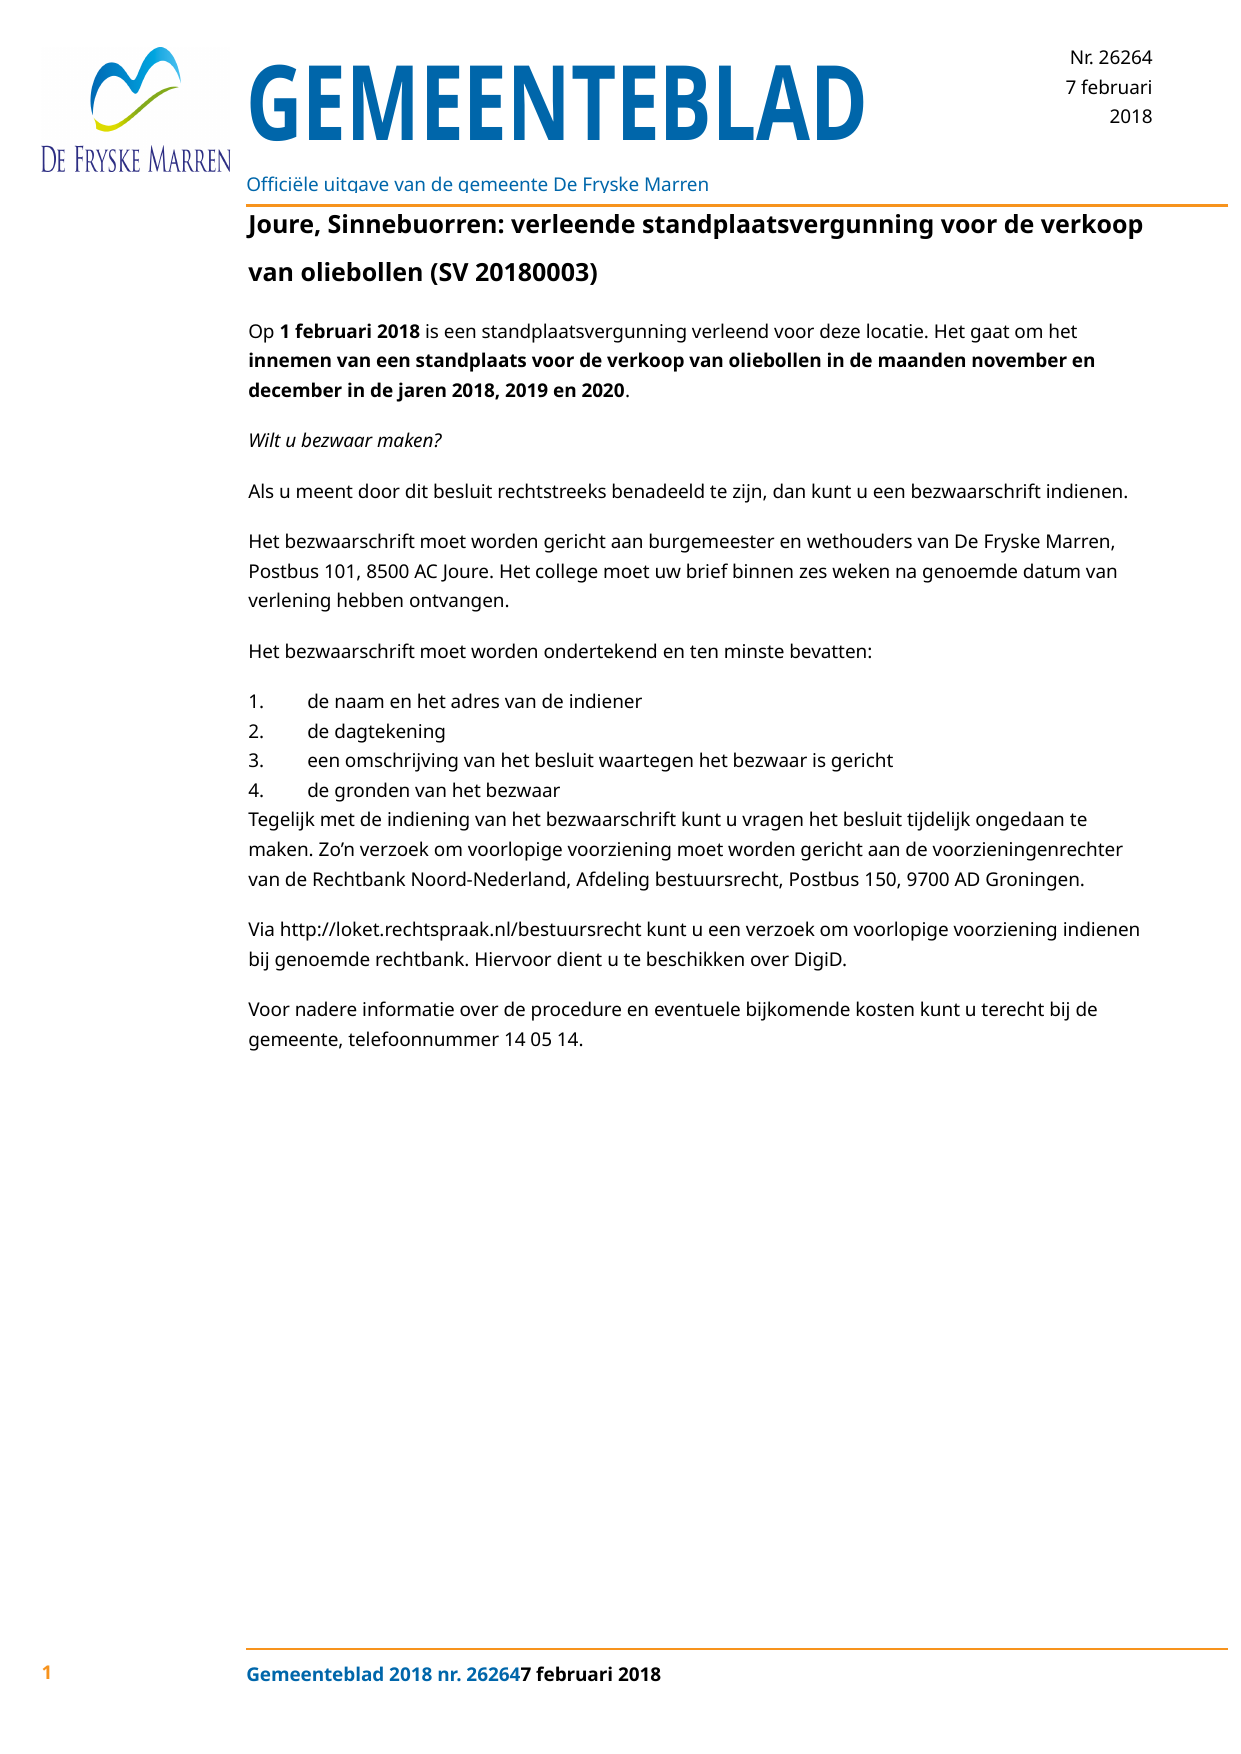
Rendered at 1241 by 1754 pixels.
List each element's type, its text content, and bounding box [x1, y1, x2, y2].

list de dagtekening [248, 718, 1152, 744]
text Joure, Sinnebuorren: verleende standplaatsvergunning voor de verkoop van oliebollen (SV 20180003) [248, 207, 1152, 288]
text Als u meent door dit besluit rechtstreeks benadeeld te zijn, dan kunt u een bezwaarschrift indienen. [248, 478, 1152, 504]
text Wilt u bezwaar maken? [248, 427, 1152, 453]
list een omschrijving van het besluit waartegen het bezwaar is gericht [248, 747, 1152, 773]
list de gronden van het bezwaar [248, 777, 1152, 803]
list de naam en het adres van de indiener [248, 688, 1152, 714]
text Via http://loket.rechtspraak.nl/bestuursrecht kunt u een verzoek om voorlopige voorziening indienen bij genoemde rechtbank. Hiervoor dient u te beschikken over DigiD. [248, 916, 1152, 972]
text Voor nadere informatie over de procedure en eventuele bijkomende kosten kunt u terecht bij de gemeente, telefoonnummer 14 05 14. [248, 996, 1152, 1052]
text Tegelijk met de indiening van het bezwaarschrift kunt u vragen het besluit tijdelijk ongedaan te maken. Zo’n verzoek om voorlopige voorziening moet worden gericht aan de voorzieningenrechter van de Rechtbank Noord-Nederland, Afdeling bestuursrecht, Postbus 150, 9700 AD Groningen. [248, 807, 1152, 892]
text Het bezwaarschrift moet worden ondertekend en ten minste bevatten: [248, 638, 1152, 664]
picture [41, 47, 231, 172]
text Op 1 februari 2018 is een standplaatsvergunning verleend voor deze locatie. Het gaat om het innemen van een standplaats voor de verkoop van oliebollen in de maanden november en december in de jaren 2018, 2019 en 2020. [248, 318, 1152, 403]
text Het bezwaarschrift moet worden gericht aan burgemeester en wethouders van De Fryske Marren, Postbus 101, 8500 AC Joure. Het college moet uw brief binnen zes weken na genoemde datum van verlening hebben ontvangen. [248, 528, 1152, 613]
